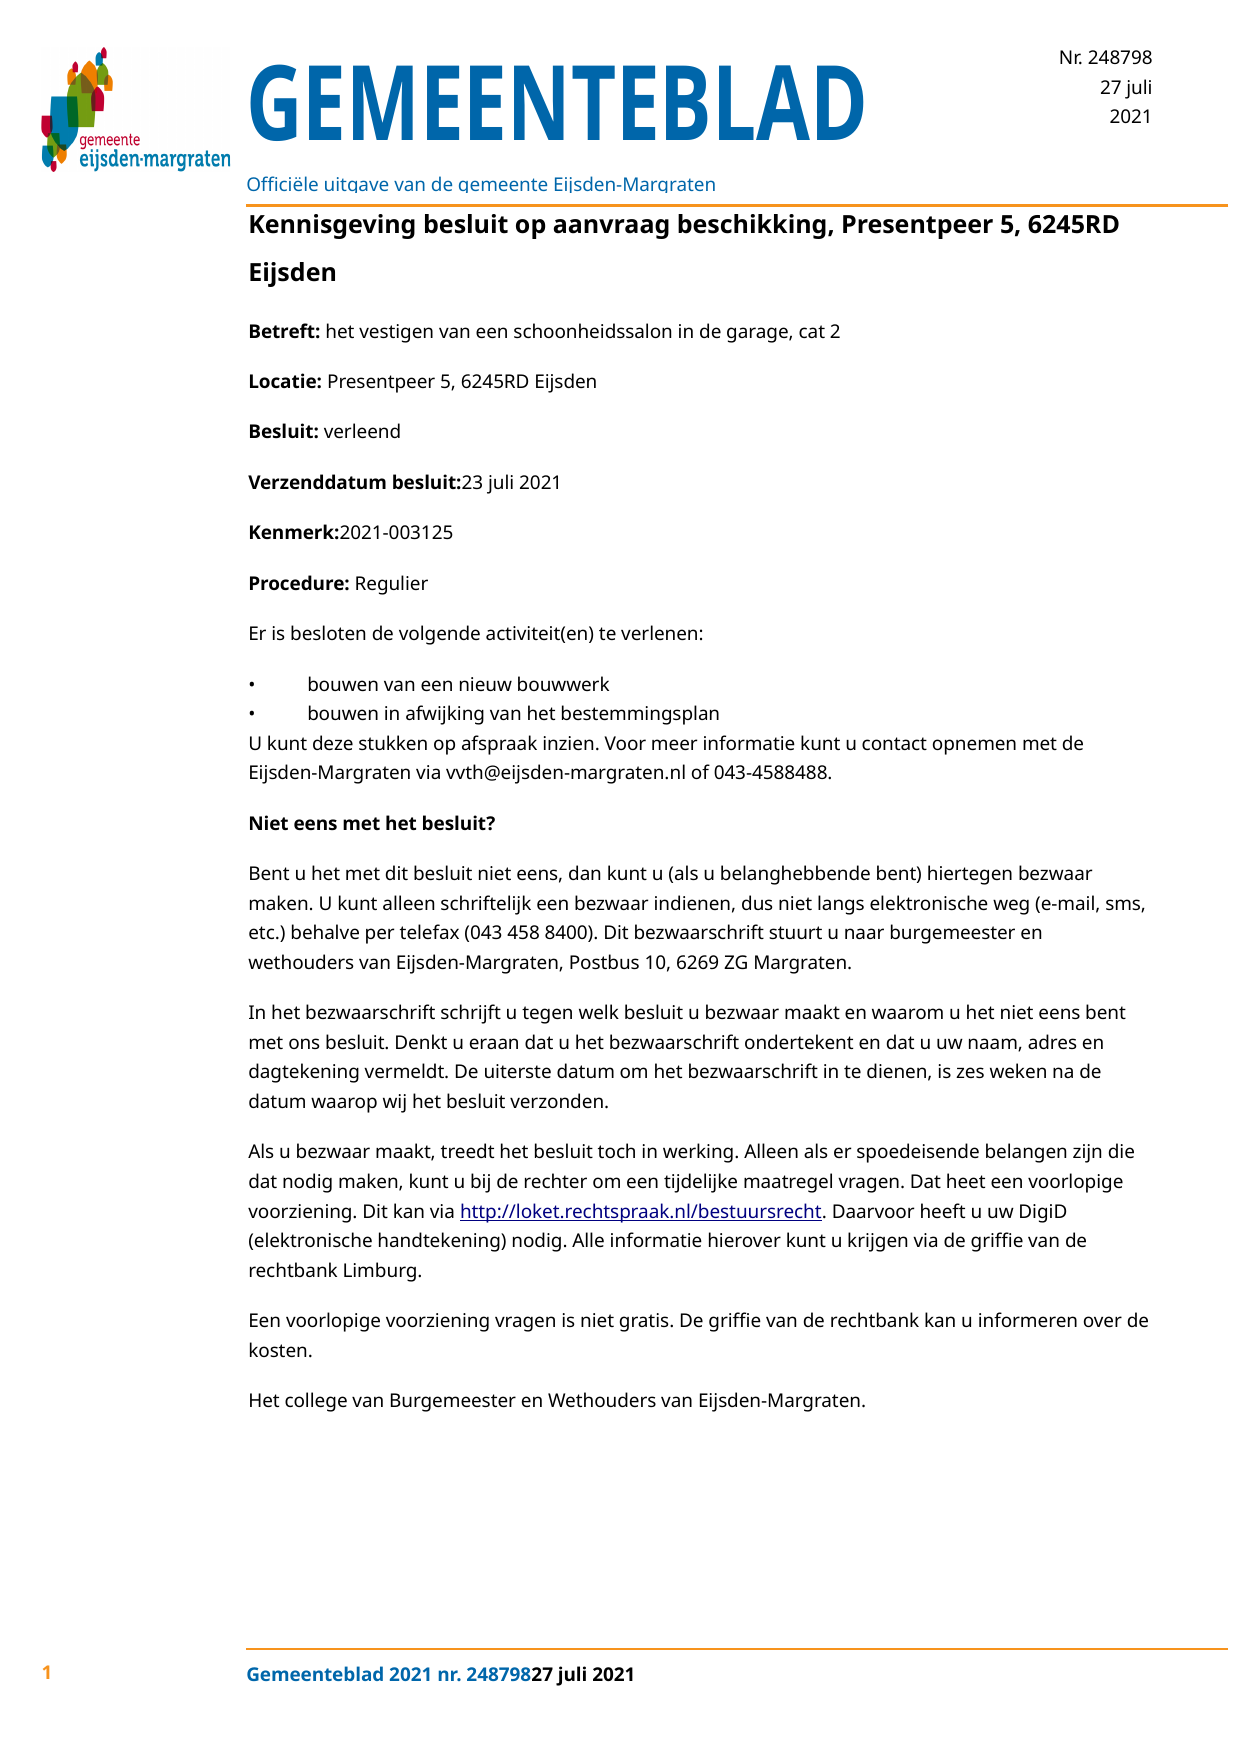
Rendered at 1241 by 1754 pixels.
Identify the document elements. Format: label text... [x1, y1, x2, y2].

text U kunt deze stukken op afspraak inzien. Voor meer informatie kunt u contact opnemen met de Eijsden-Margraten via vvth@eijsden-margraten.nl of 043-4588488. [248, 730, 1152, 785]
text In het bezwaarschrift schrijft u tegen welk besluit u bezwaar maakt en waarom u het niet eens bent met ons besluit. Denkt u eraan dat u het bezwaarschrift ondertekent en dat u uw naam, adres en dagtekening vermeldt. De uiterste datum om het bezwaarschrift in te dienen, is zes weken na de datum waarop wij het besluit verzonden. [248, 999, 1152, 1114]
list bouwen in afwijking van het bestemmingsplan [248, 700, 1152, 726]
picture [41, 47, 231, 172]
text Betreft: het vestigen van een schoonheidssalon in de garage, cat 2 [248, 318, 1152, 344]
text Kenmerk:2021-003125 [248, 519, 1152, 545]
text Bent u het met dit besluit niet eens, dan kunt u (als u belanghebbende bent) hiertegen bezwaar maken. U kunt alleen schriftelijk een bezwaar indienen, dus niet langs elektronische weg (e-mail, sms, etc.) behalve per telefax (043 458 8400). Dit bezwaarschrift stuurt u naar burgemeester en wethouders van Eijsden-Margraten, Postbus 10, 6269 ZG Margraten. [248, 860, 1152, 975]
text Kennisgeving besluit op aanvraag beschikking, Presentpeer 5, 6245RD Eijsden [248, 207, 1152, 288]
text Er is besloten de volgende activiteit(en) te verlenen: [248, 620, 1152, 646]
list bouwen van een nieuw bouwwerk [248, 671, 1152, 697]
text Locatie: Presentpeer 5, 6245RD Eijsden [248, 368, 1152, 394]
text Verzenddatum besluit:23 juli 2021 [248, 469, 1152, 495]
text Een voorlopige voorziening vragen is niet gratis. De griffie van de rechtbank kan u informeren over de kosten. [248, 1307, 1152, 1363]
text Besluit: verleend [248, 419, 1152, 444]
text Procedure: Regulier [248, 570, 1152, 596]
text Niet eens met het besluit? [248, 810, 1152, 836]
text Als u bezwaar maakt, treedt het besluit toch in werking. Alleen als er spoedeisende belangen zijn die dat nodig maken, kunt u bij de rechter om een tijdelijke maatregel vragen. Dat heet een voorlopige voorziening. Dit kan via http://loket.rechtspraak.nl/bestuursrecht. Daarvoor heeft u uw DigiD (elektronische handtekening) nodig. Alle informatie hierover kunt u krijgen via de griffie van de rechtbank Limburg. [248, 1139, 1152, 1283]
text Het college van Burgemeester en Wethouders van Eijsden-Margraten. [248, 1387, 1152, 1413]
